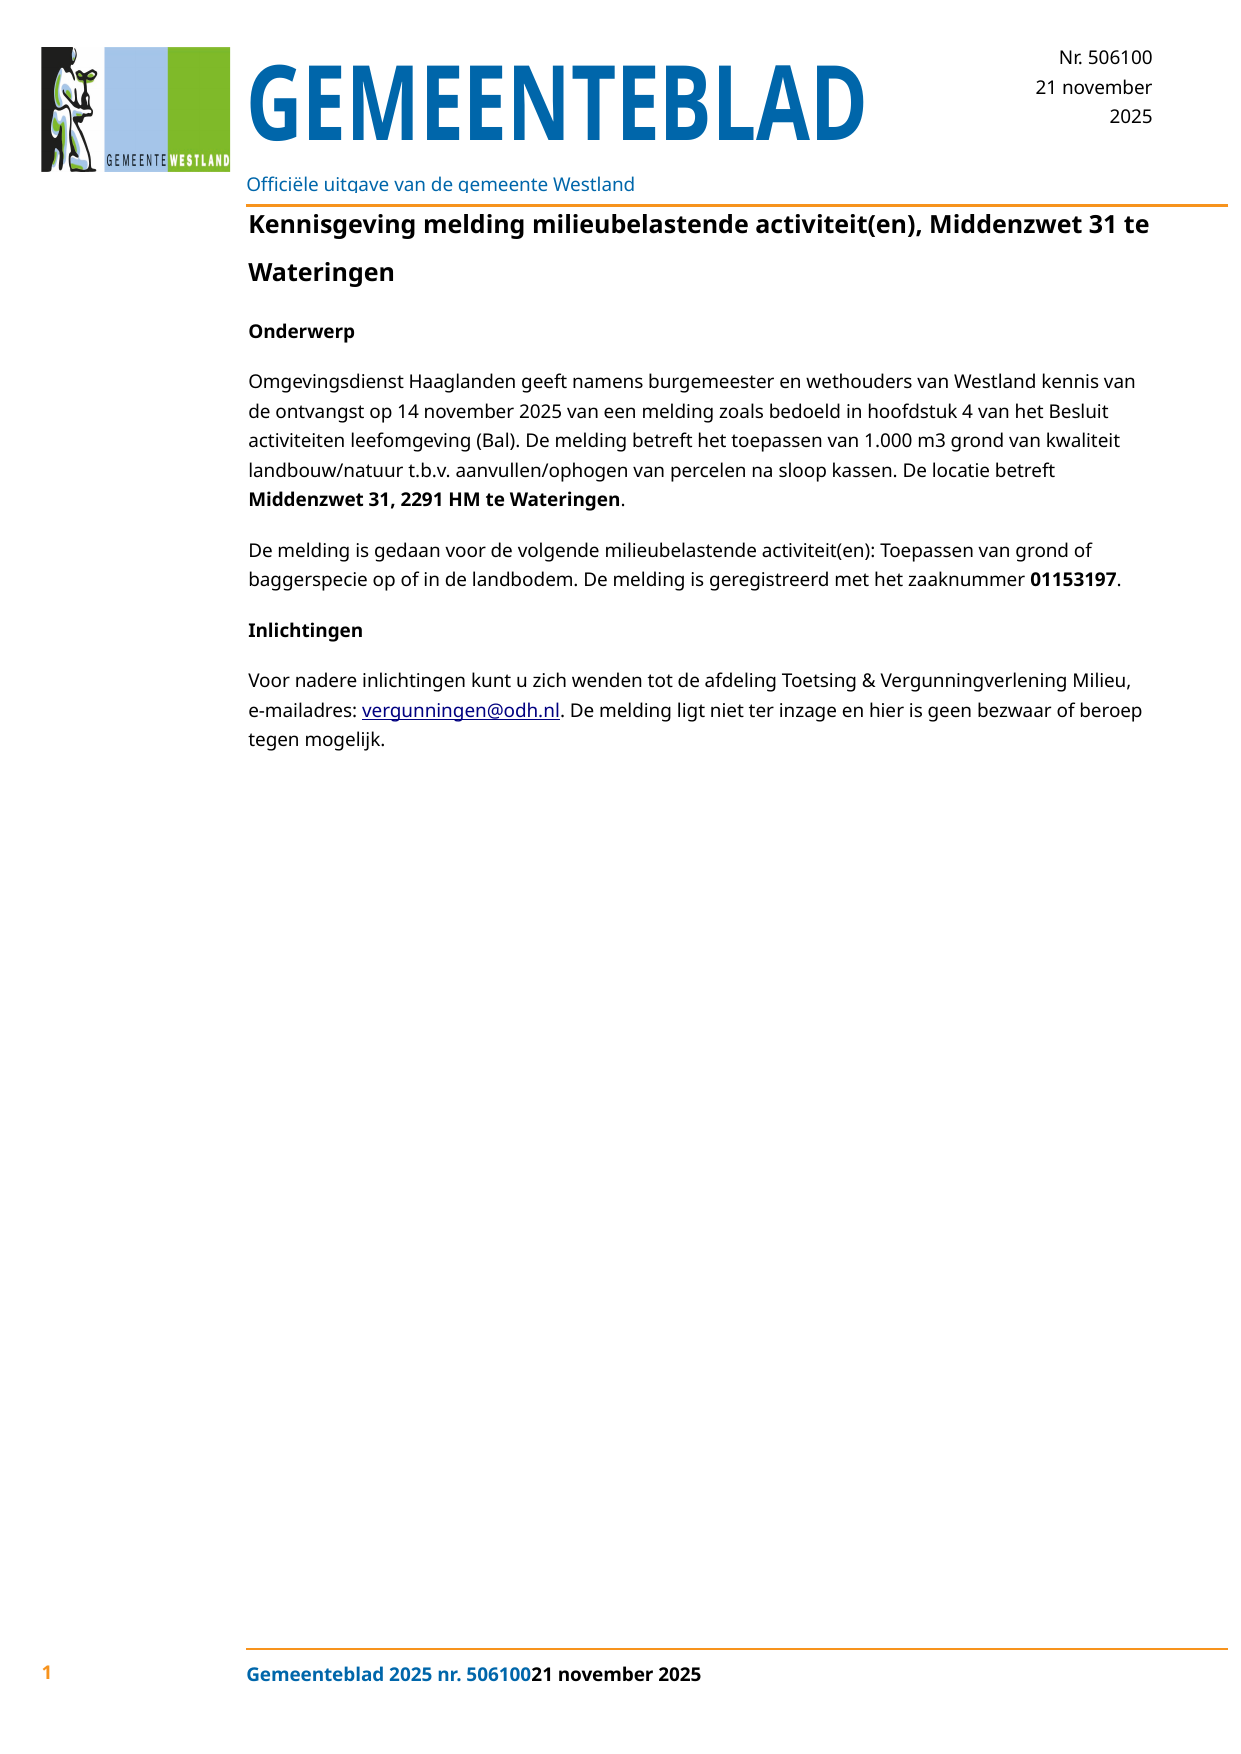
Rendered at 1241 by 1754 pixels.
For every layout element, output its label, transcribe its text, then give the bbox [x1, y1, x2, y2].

text Kennisgeving melding milieubelastende activiteit(en), Middenzwet 31 te Wateringen [248, 207, 1152, 288]
text Inlichtingen [248, 617, 1152, 643]
text Onderwerp [248, 318, 1152, 344]
text Voor nadere inlichtingen kunt u zich wenden tot de afdeling Toetsing & Vergunningverlening Milieu, e-mailadres: vergunningen@odh.nl. De melding ligt niet ter inzage en hier is geen bezwaar of beroep tegen mogelijk. [248, 667, 1152, 752]
text De melding is gedaan voor de volgende milieubelastende activiteit(en): Toepassen van grond of baggerspecie op of in de landbodem. De melding is geregistreerd met het zaaknummer 01153197. [248, 537, 1152, 592]
text Omgevingsdienst Haaglanden geeft namens burgemeester en wethouders van Westland kennis van de ontvangst op 14 november 2025 van een melding zoals bedoeld in hoofdstuk 4 van het Besluit activiteiten leefomgeving (Bal). De melding betreft het toepassen van 1.000 m3 grond van kwaliteit landbouw/natuur t.b.v. aanvullen/ophogen van percelen na sloop kassen. De locatie betreft Middenzwet 31, 2291 HM te Wateringen. [248, 368, 1152, 512]
picture [41, 47, 231, 172]
